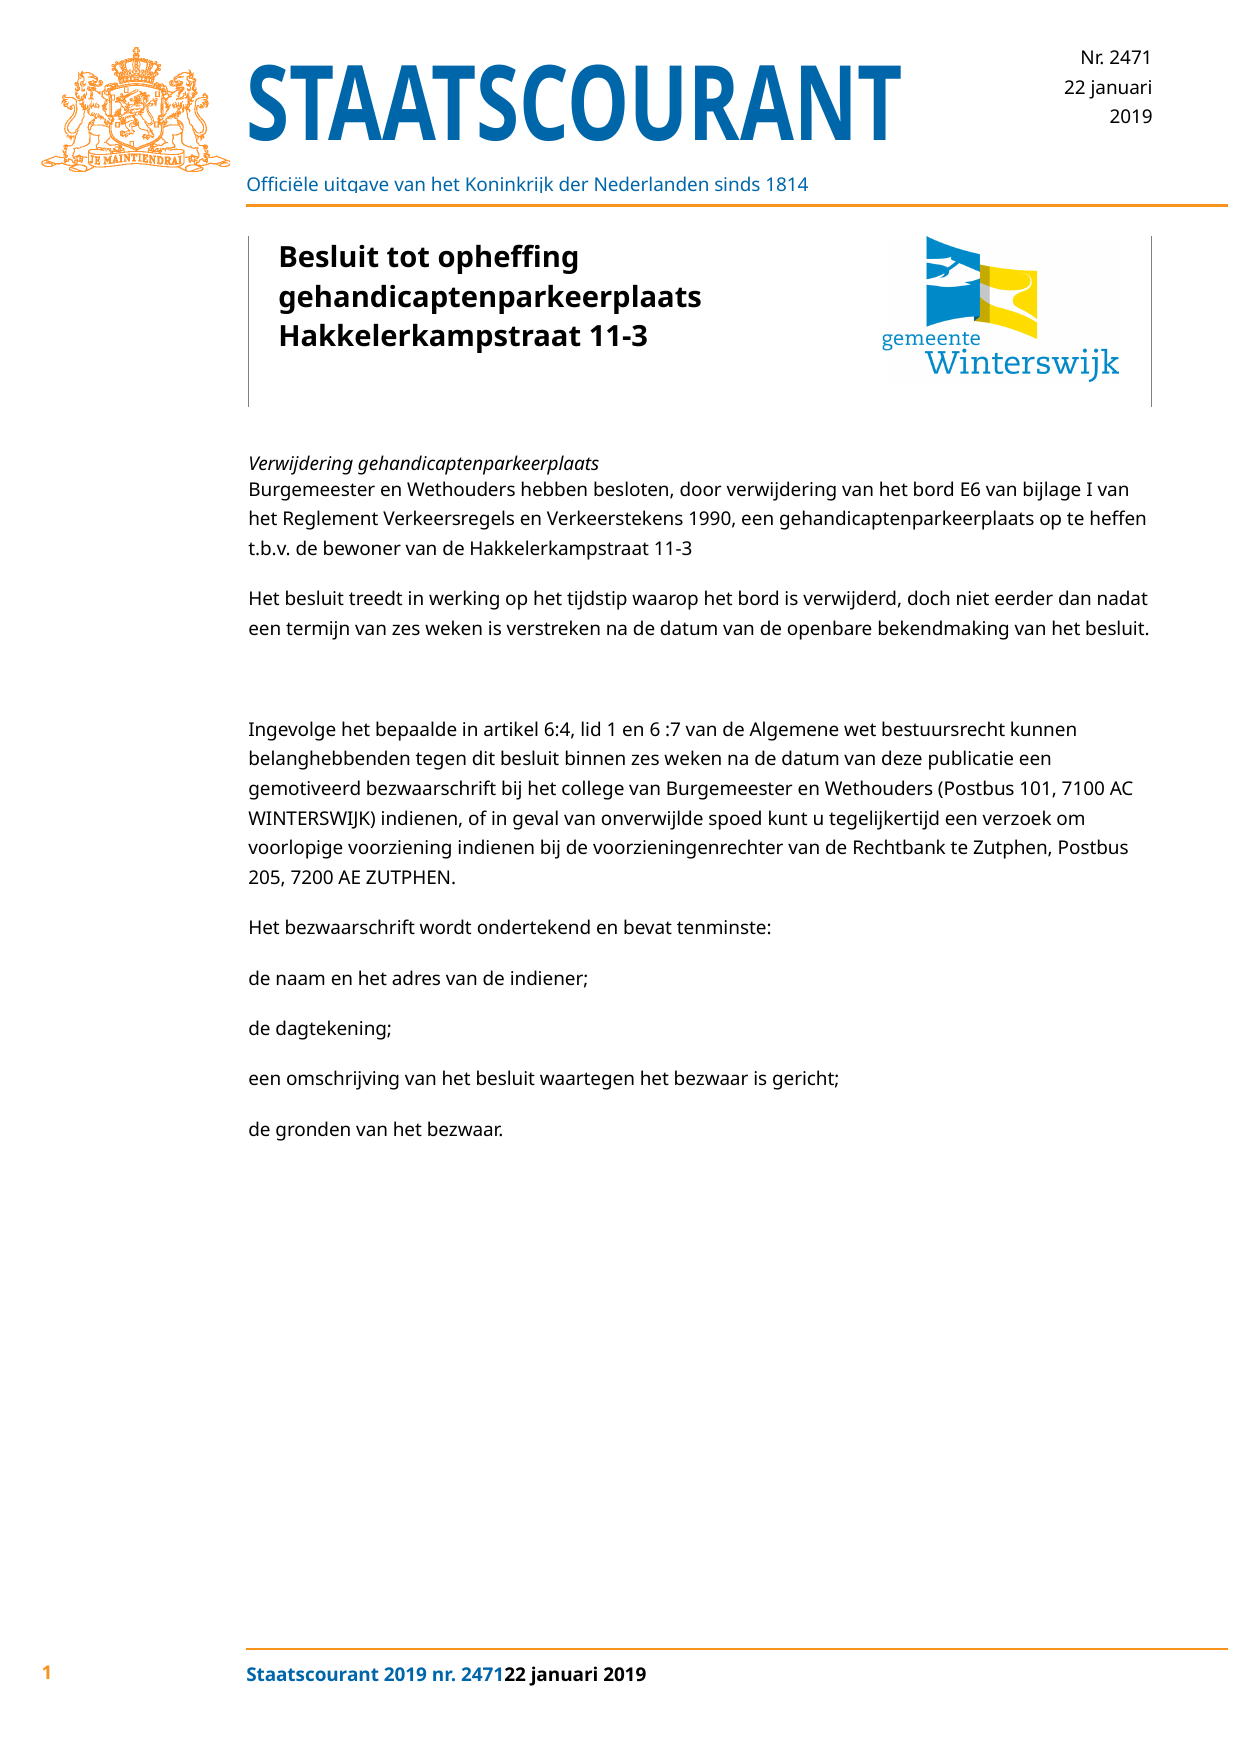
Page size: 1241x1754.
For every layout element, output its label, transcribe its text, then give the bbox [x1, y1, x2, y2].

text de naam en het adres van de indiener; [248, 965, 1152, 991]
picture [41, 47, 231, 172]
text Burgemeester en Wethouders hebben besloten, door verwijdering van het bord E6 van bijlage I van het Reglement Verkeersregels en Verkeerstekens 1990, een gehandicaptenparkeerplaats op te heffen t.b.v. de bewoner van de Hakkelerkampstraat 11-3 [248, 476, 1152, 561]
text Het bezwaarschrift wordt ondertekend en bevat tenminste: [248, 914, 1152, 940]
text Het besluit treedt in werking op het tijdstip waarop het bord is verwijderd, doch niet eerder dan nadat een termijn van zes weken is verstreken na de datum van de openbare bekendmaking van het besluit. [248, 586, 1152, 641]
text de dagtekening; [248, 1015, 1152, 1041]
table_header [850, 236, 1151, 407]
text Ingevolge het bepaalde in artikel 6:4, lid 1 en 6 :7 van de Algemene wet bestuursrecht kunnen belanghebbenden tegen dit besluit binnen zes weken na de datum van deze publicatie een gemotiveerd bezwaarschrift bij het college van Burgemeester en Wethouders (Postbus 101, 7100 AC WINTERSWIJK) indienen, of in geval van onverwijlde spoed kunt u tegelijkertijd een verzoek om voorlopige voorziening indienen bij de voorzieningenrechter van de Rechtbank te Zutphen, Postbus 205, 7200 AE ZUTPHEN. [248, 716, 1152, 890]
text Verwijdering gehandicaptenparkeerplaats [248, 450, 1152, 476]
table_header Besluit tot opheffing gehandicaptenparkeerplaats Hakkelerkampstraat 11-3 [249, 236, 850, 407]
text een omschrijving van het besluit waartegen het bezwaar is gericht; [248, 1066, 1152, 1091]
picture [882, 236, 1119, 382]
picture [1111, 360, 1119, 371]
text de gronden van het bezwaar. [248, 1116, 1152, 1142]
